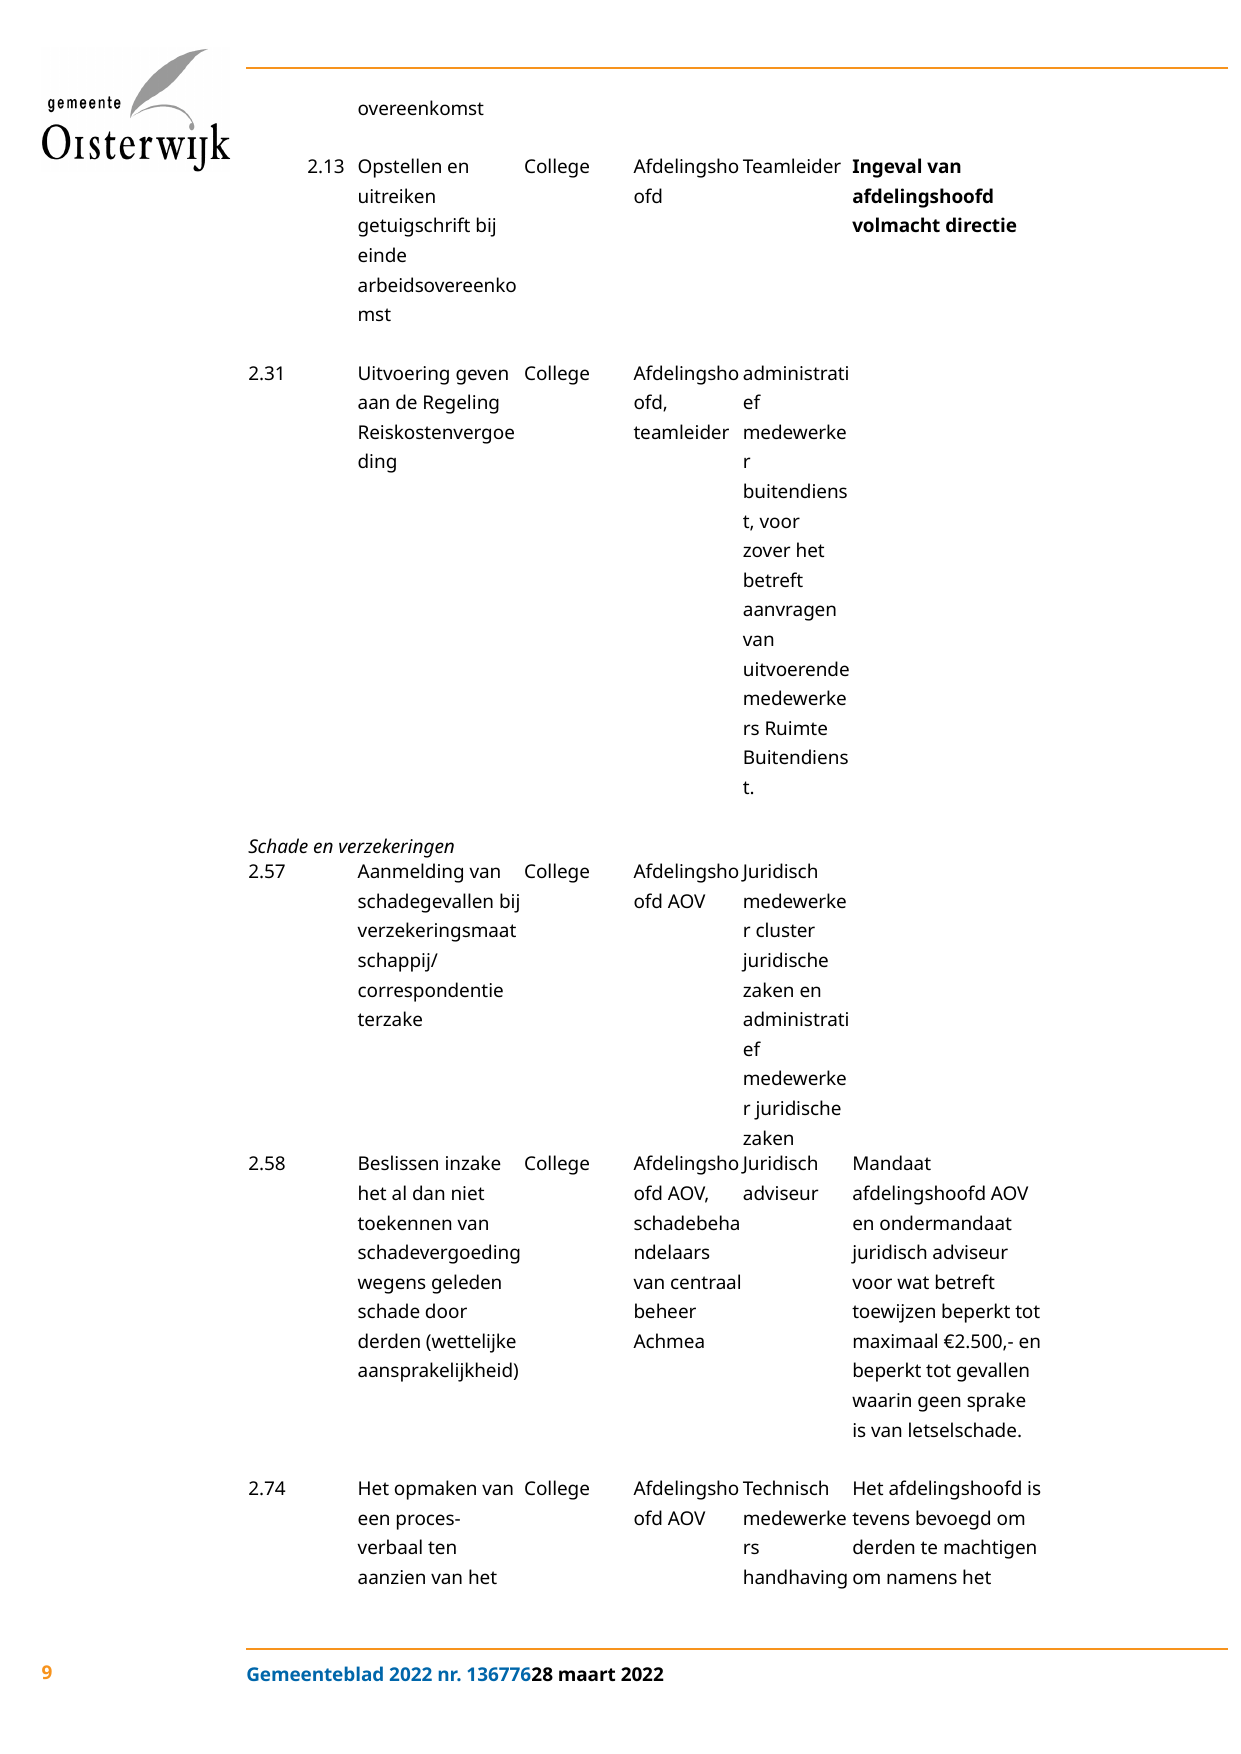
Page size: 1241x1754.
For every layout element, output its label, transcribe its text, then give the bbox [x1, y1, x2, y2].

table_cell Aanmelding van schadegevallen bij verzekeringsmaatschappij/ correspondentie terzake [358, 859, 524, 1151]
table_header [1042, 95, 1152, 121]
table_cell [1042, 1151, 1152, 1442]
table_header [633, 95, 743, 121]
table_cell [1042, 859, 1152, 1151]
table_header [1042, 360, 1152, 800]
table_header [1042, 1475, 1152, 1590]
table_header [852, 360, 1042, 800]
table_header Ingeval van afdelingshoofd volmacht directie [852, 154, 1042, 327]
table_header administratief medewerker buitendienst, voor zover het betreft aanvragen van uitvoerende medewerkers Ruimte Buitendienst. [743, 360, 852, 800]
table_cell College [524, 1151, 633, 1442]
table_header Afdelingshoofd [633, 154, 743, 327]
table_cell Mandaat afdelingshoofd AOV en ondermandaat juridisch adviseur voor wat betreft toewijzen beperkt tot maximaal €2.500,- en beperkt tot gevallen waarin geen sprake is van letselschade. [852, 1151, 1042, 1442]
table_header Het afdelingshoofd is tevens bevoegd om derden te machtigen om namens het [852, 1475, 1042, 1590]
table_header Uitvoering geven aan de Regeling Reiskostenvergoeding [358, 360, 524, 800]
table_header [743, 95, 852, 121]
table_cell College [524, 859, 633, 1151]
table_header College [524, 154, 633, 327]
table_cell Juridisch medewerker cluster juridische zaken en administratief medewerker juridische zaken [743, 859, 852, 1151]
table_header Schade en verzekeringen [248, 833, 1042, 858]
table_cell Beslissen inzake het al dan niet toekennen van schadevergoeding wegens geleden schade door derden (wettelijke aansprakelijkheid) [358, 1151, 524, 1442]
picture [41, 47, 231, 172]
table_header [1042, 154, 1152, 327]
table_header Opstellen en uitreiken getuigschrift bij einde arbeidsovereenkomst [358, 154, 524, 327]
table_header Het opmaken van een proces-verbaal ten aanzien van het [358, 1475, 524, 1590]
table_header College [524, 360, 633, 800]
table_header [852, 95, 1042, 121]
table_cell Afdelingshoofd AOV, schadebehandelaars van centraal beheer Achmea [633, 1151, 743, 1442]
table_cell Afdelingshoofd AOV [633, 859, 743, 1151]
table_header College [524, 1475, 633, 1590]
table_header Afdelingshoofd AOV [633, 1475, 743, 1590]
table_cell Juridisch adviseur [743, 1151, 852, 1442]
table_cell [852, 859, 1042, 1151]
table_cell 2.58 [248, 1151, 357, 1442]
table_header 2.74 [248, 1475, 357, 1590]
table_header [1042, 833, 1152, 858]
table_header Technisch medewerkers handhaving [743, 1475, 852, 1590]
table_header [524, 95, 633, 121]
table_cell 2.57 [248, 859, 357, 1151]
table_header overeenkomst [358, 95, 524, 121]
table_header 2.13 [248, 154, 357, 327]
table_header Afdelingshoofd, teamleider [633, 360, 743, 800]
table_header Teamleider [743, 154, 852, 327]
table_header 2.31 [248, 360, 357, 800]
table_header [248, 95, 357, 121]
